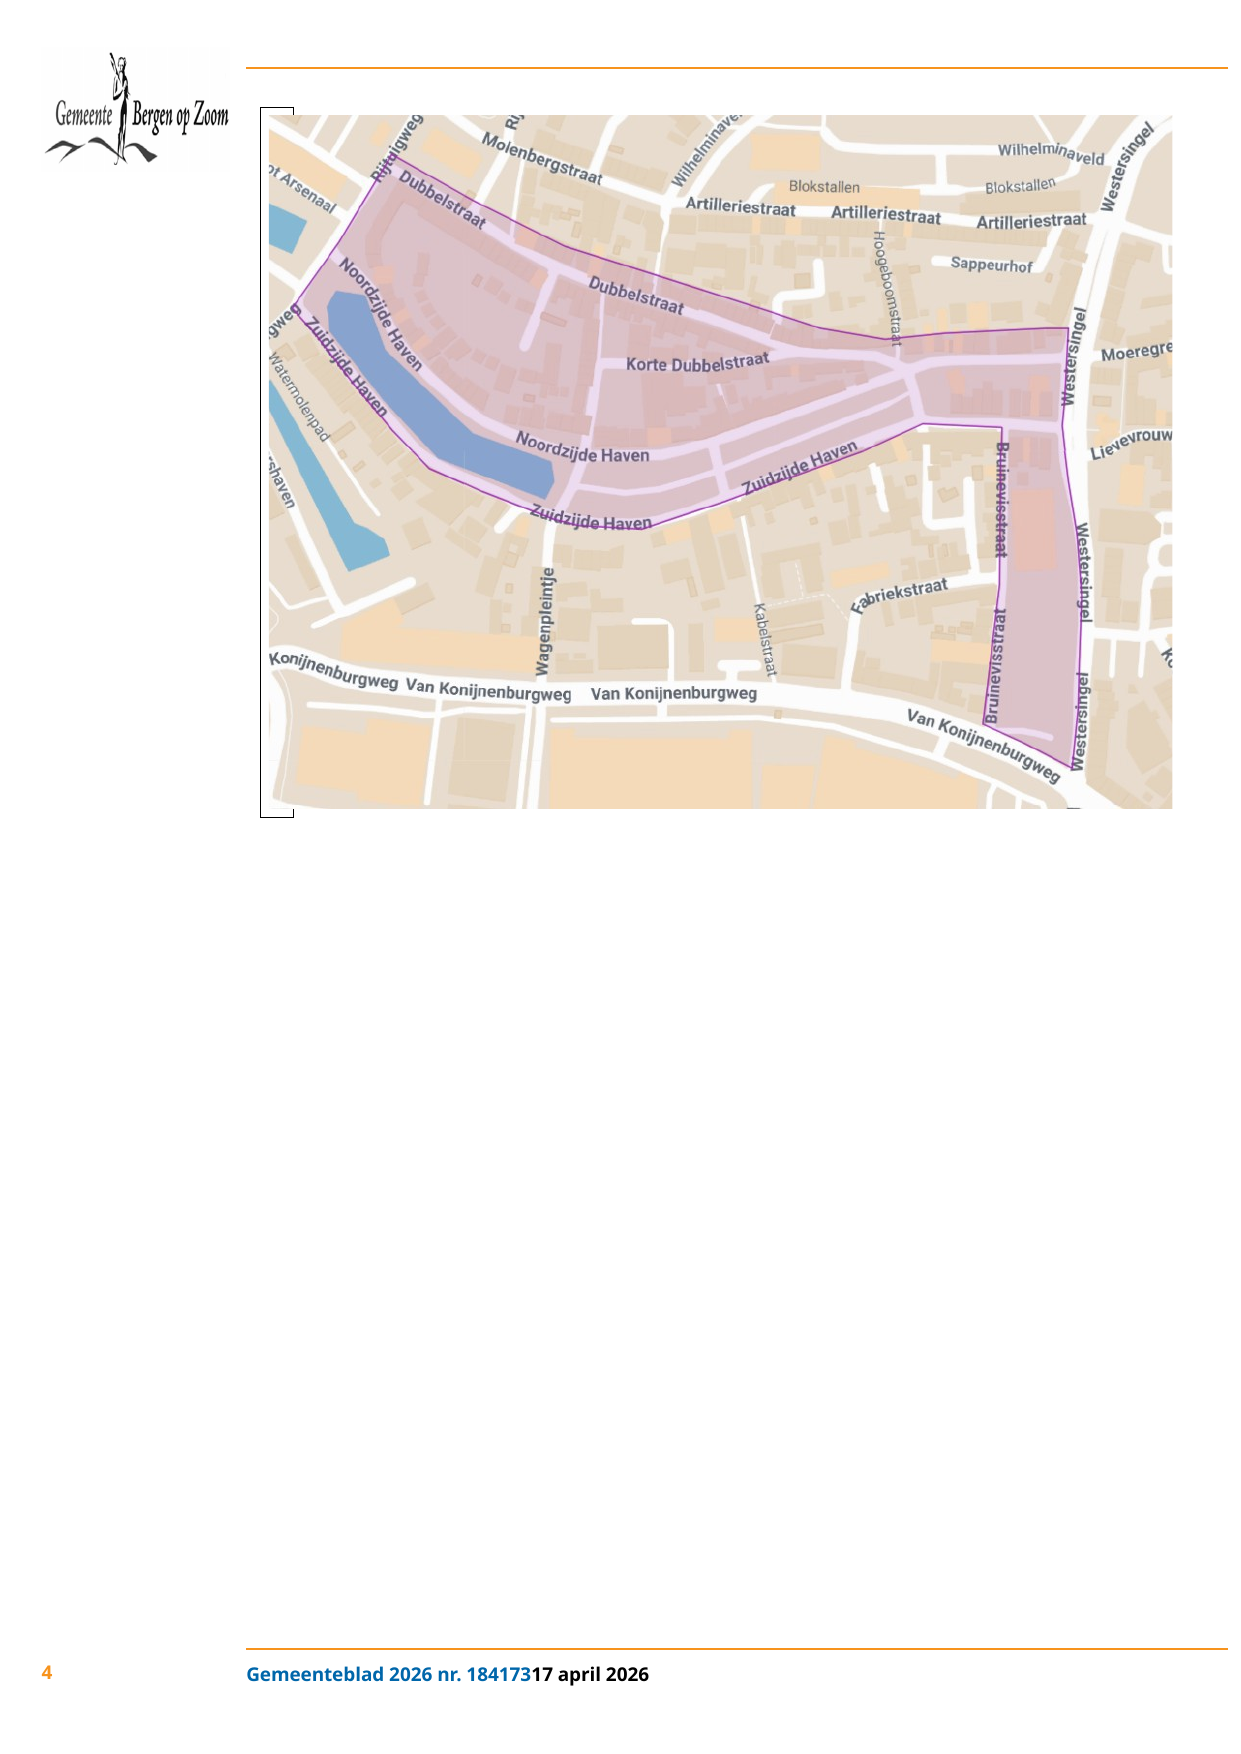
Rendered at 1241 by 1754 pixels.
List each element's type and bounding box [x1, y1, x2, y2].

picture [268, 115, 1173, 809]
picture [41, 47, 231, 172]
